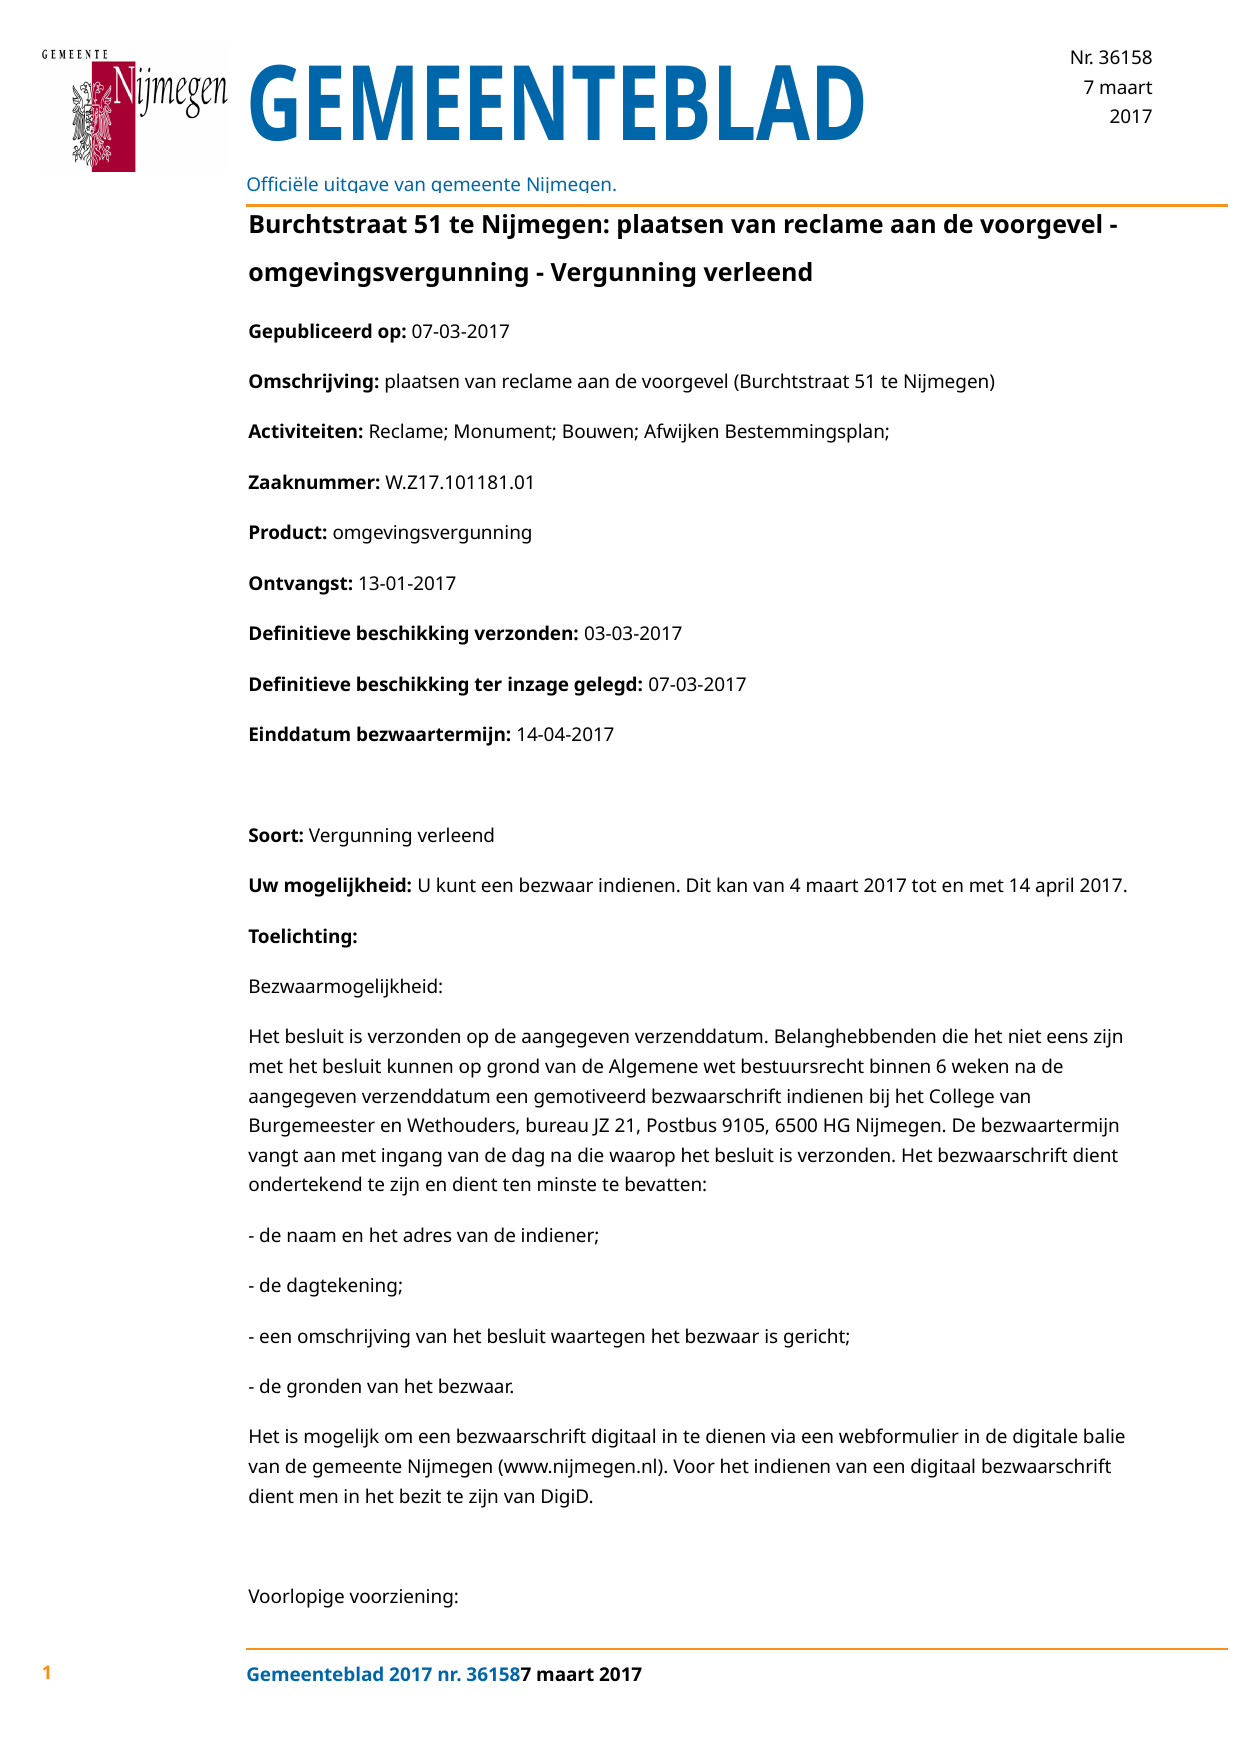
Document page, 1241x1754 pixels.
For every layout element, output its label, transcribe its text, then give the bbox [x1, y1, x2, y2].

text Soort: Vergunning verleend [248, 822, 1152, 848]
text Toelichting: [248, 923, 1152, 949]
text Gepubliceerd op: 07-03-2017 [248, 318, 1152, 344]
text Uw mogelijkheid: U kunt een bezwaar indienen. Dit kan van 4 maart 2017 tot en met 14 april 2017. [248, 872, 1152, 898]
text - de gronden van het bezwaar. [248, 1373, 1152, 1399]
text - een omschrijving van het besluit waartegen het bezwaar is gericht; [248, 1323, 1152, 1349]
text - de dagtekening; [248, 1272, 1152, 1298]
text Product: omgevingsvergunning [248, 519, 1152, 545]
text Voorlopige voorziening: [248, 1584, 1152, 1609]
text Burchtstraat 51 te Nijmegen: plaatsen van reclame aan de voorgevel - omgevingsvergunning - Vergunning verleend [248, 207, 1152, 288]
text Einddatum bezwaartermijn: 14-04-2017 [248, 721, 1152, 747]
text - de naam en het adres van de indiener; [248, 1222, 1152, 1248]
text Activiteiten: Reclame; Monument; Bouwen; Afwijken Bestemmingsplan; [248, 419, 1152, 444]
text Definitieve beschikking ter inzage gelegd: 07-03-2017 [248, 671, 1152, 697]
text Zaaknummer: W.Z17.101181.01 [248, 469, 1152, 495]
text Het besluit is verzonden op de aangegeven verzenddatum. Belanghebbenden die het niet eens zijn met het besluit kunnen op grond van de Algemene wet bestuursrecht binnen 6 weken na de aangegeven verzenddatum een gemotiveerd bezwaarschrift indienen bij het College van Burgemeester en Wethouders, bureau JZ 21, Postbus 9105, 6500 HG Nijmegen. De bezwaartermijn vangt aan met ingang van de dag na die waarop het besluit is verzonden. Het bezwaarschrift dient ondertekend te zijn en dient ten minste te bevatten: [248, 1024, 1152, 1197]
text Bezwaarmogelijkheid: [248, 973, 1152, 999]
text Het is mogelijk om een bezwaarschrift digitaal in te dienen via een webformulier in de digitale balie van de gemeente Nijmegen (www.nijmegen.nl). Voor het indienen van een digitaal bezwaarschrift dient men in het bezit te zijn van DigiD. [248, 1424, 1152, 1509]
text Omschrijving: plaatsen van reclame aan de voorgevel (Burchtstraat 51 te Nijmegen) [248, 368, 1152, 394]
text Ontvangst: 13-01-2017 [248, 570, 1152, 596]
picture [41, 47, 231, 172]
text Definitieve beschikking verzonden: 03-03-2017 [248, 620, 1152, 646]
